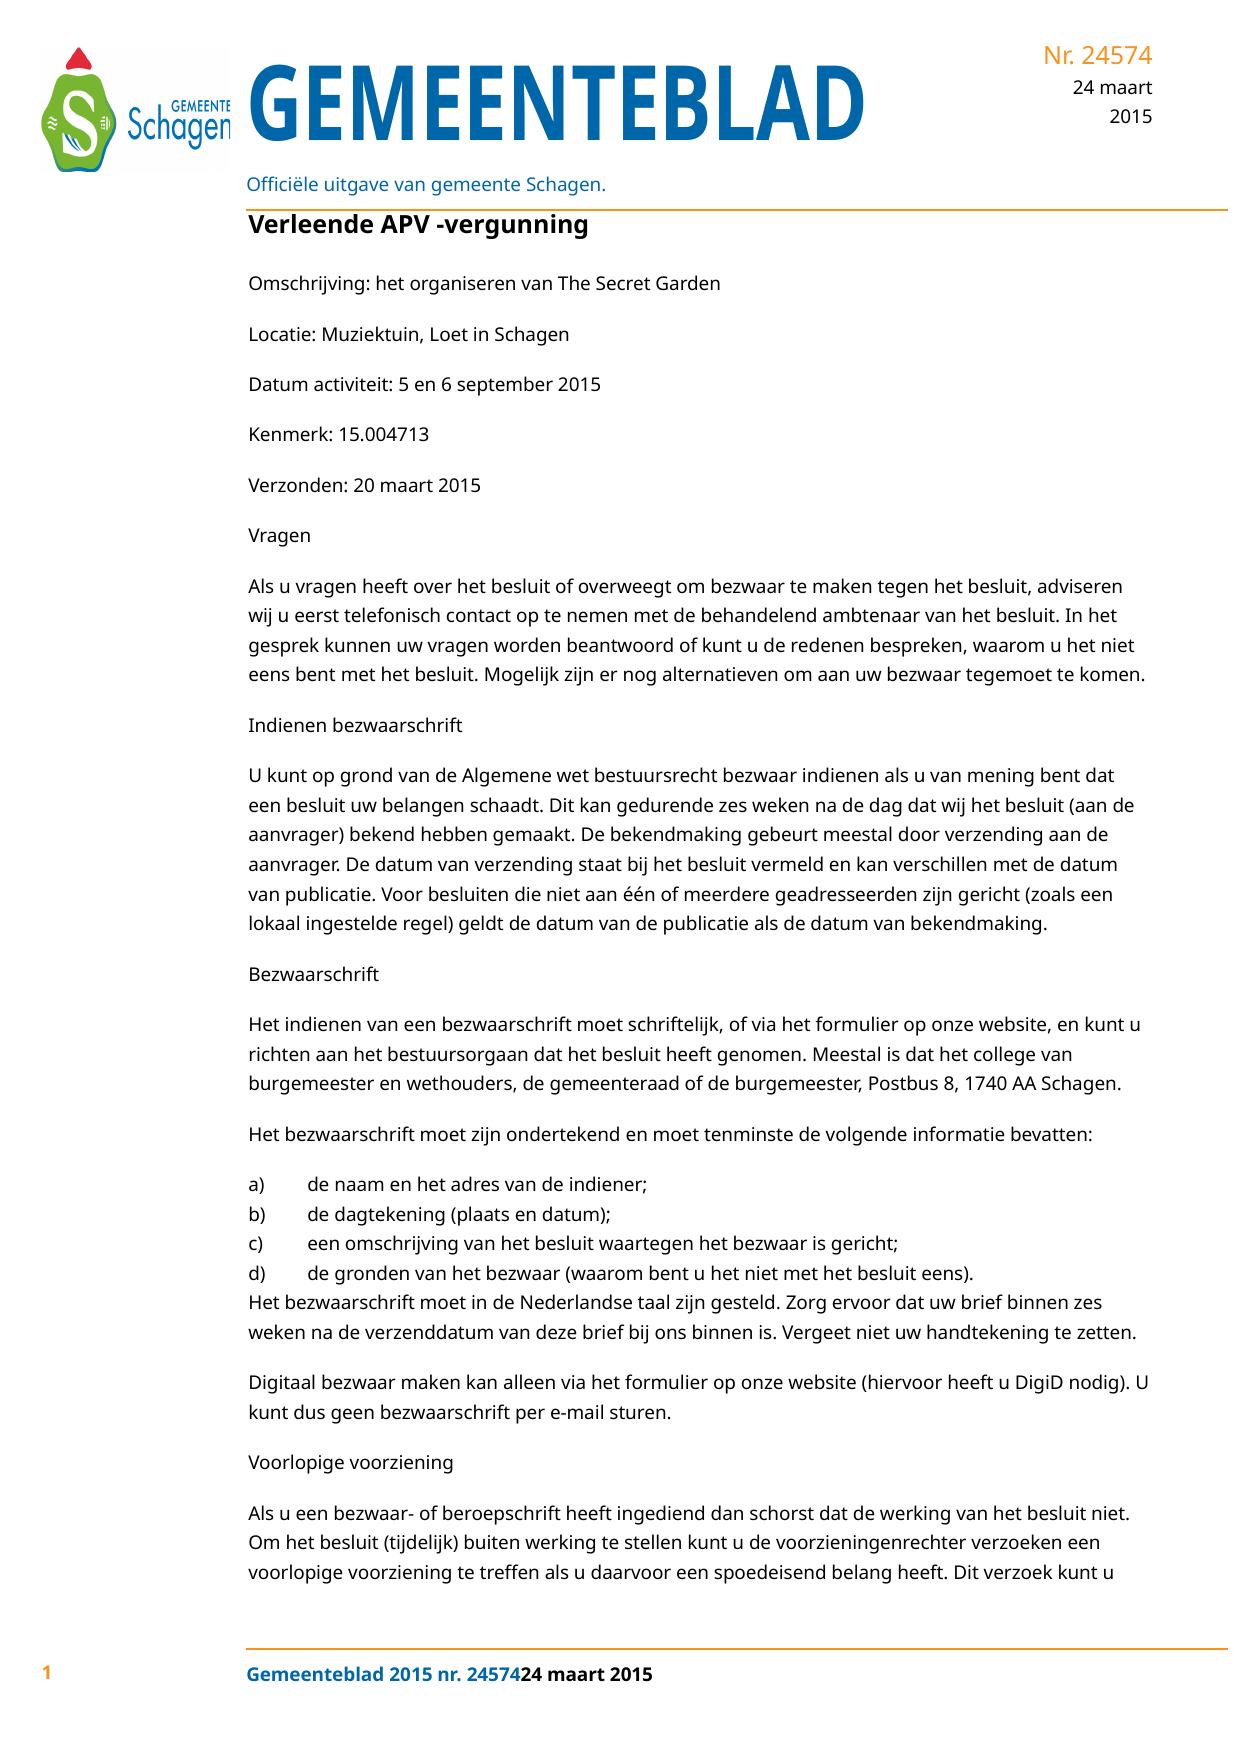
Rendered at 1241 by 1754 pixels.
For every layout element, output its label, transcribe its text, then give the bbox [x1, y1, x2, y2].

text Datum activiteit: 5 en 6 september 2015 [248, 371, 1152, 397]
text Vragen [248, 522, 1152, 548]
list een omschrijving van het besluit waartegen het bezwaar is gericht; [248, 1230, 1152, 1256]
text Het indienen van een bezwaarschrift moet schriftelijk, of via het formulier op onze website, en kunt u richten aan het bestuursorgaan dat het besluit heeft genomen. Meestal is dat het college van burgemeester en wethouders, de gemeenteraad of de burgemeester, Postbus 8, 1740 AA Schagen. [248, 1011, 1152, 1096]
text Voorlopige voorziening [248, 1449, 1152, 1475]
text Indienen bezwaarschrift [248, 712, 1152, 738]
text U kunt op grond van de Algemene wet bestuursrecht bezwaar indienen als u van mening bent dat een besluit uw belangen schaadt. Dit kan gedurende zes weken na de dag dat wij het besluit (aan de aanvrager) bekend hebben gemaakt. De bekendmaking gebeurt meestal door verzending aan de aanvrager. De datum van verzending staat bij het besluit vermeld en kan verschillen met de datum van publicatie. Voor besluiten die niet aan één of meerdere geadresseerden zijn gericht (zoals een lokaal ingestelde regel) geldt de datum van de publicatie als de datum van bekendmaking. [248, 762, 1152, 936]
text Als u een bezwaar- of beroepschrift heeft ingediend dan schorst dat de werking van het besluit niet. Om het besluit (tijdelijk) buiten werking te stellen kunt u de voorzieningenrechter verzoeken een voorlopige voorziening te treffen als u daarvoor een spoedeisend belang heeft. Dit verzoek kunt u [248, 1500, 1152, 1585]
text Omschrijving: het organiseren van The Secret Garden [248, 270, 1152, 296]
picture [41, 47, 231, 172]
list de gronden van het bezwaar (waarom bent u het niet met het besluit eens). [248, 1260, 1152, 1286]
text Bezwaarschrift [248, 961, 1152, 986]
text Digitaal bezwaar maken kan alleen via het formulier op onze website (hiervoor heeft u DigiD nodig). U kunt dus geen bezwaarschrift per e-mail sturen. [248, 1369, 1152, 1425]
text Kenmerk: 15.004713 [248, 422, 1152, 447]
list de naam en het adres van de indiener; [248, 1171, 1152, 1197]
text Verleende APV -vergunning [248, 211, 1152, 241]
text Locatie: Muziektuin, Loet in Schagen [248, 321, 1152, 346]
list de dagtekening (plaats en datum); [248, 1201, 1152, 1226]
text Verzonden: 20 maart 2015 [248, 472, 1152, 498]
text Als u vragen heeft over het besluit of overweegt om bezwaar te maken tegen het besluit, adviseren wij u eerst telefonisch contact op te nemen met de behandelend ambtenaar van het besluit. In het gesprek kunnen uw vragen worden beantwoord of kunt u de redenen bespreken, waarom u het niet eens bent met het besluit. Mogelijk zijn er nog alternatieven om aan uw bezwaar tegemoet te komen. [248, 573, 1152, 687]
text Het bezwaarschrift moet zijn ondertekend en moet tenminste de volgende informatie bevatten: [248, 1121, 1152, 1146]
text Het bezwaarschrift moet in de Nederlandse taal zijn gesteld. Zorg ervoor dat uw brief binnen zes weken na de verzenddatum van deze brief bij ons binnen is. Vergeet niet uw handtekening te zetten. [248, 1289, 1152, 1345]
